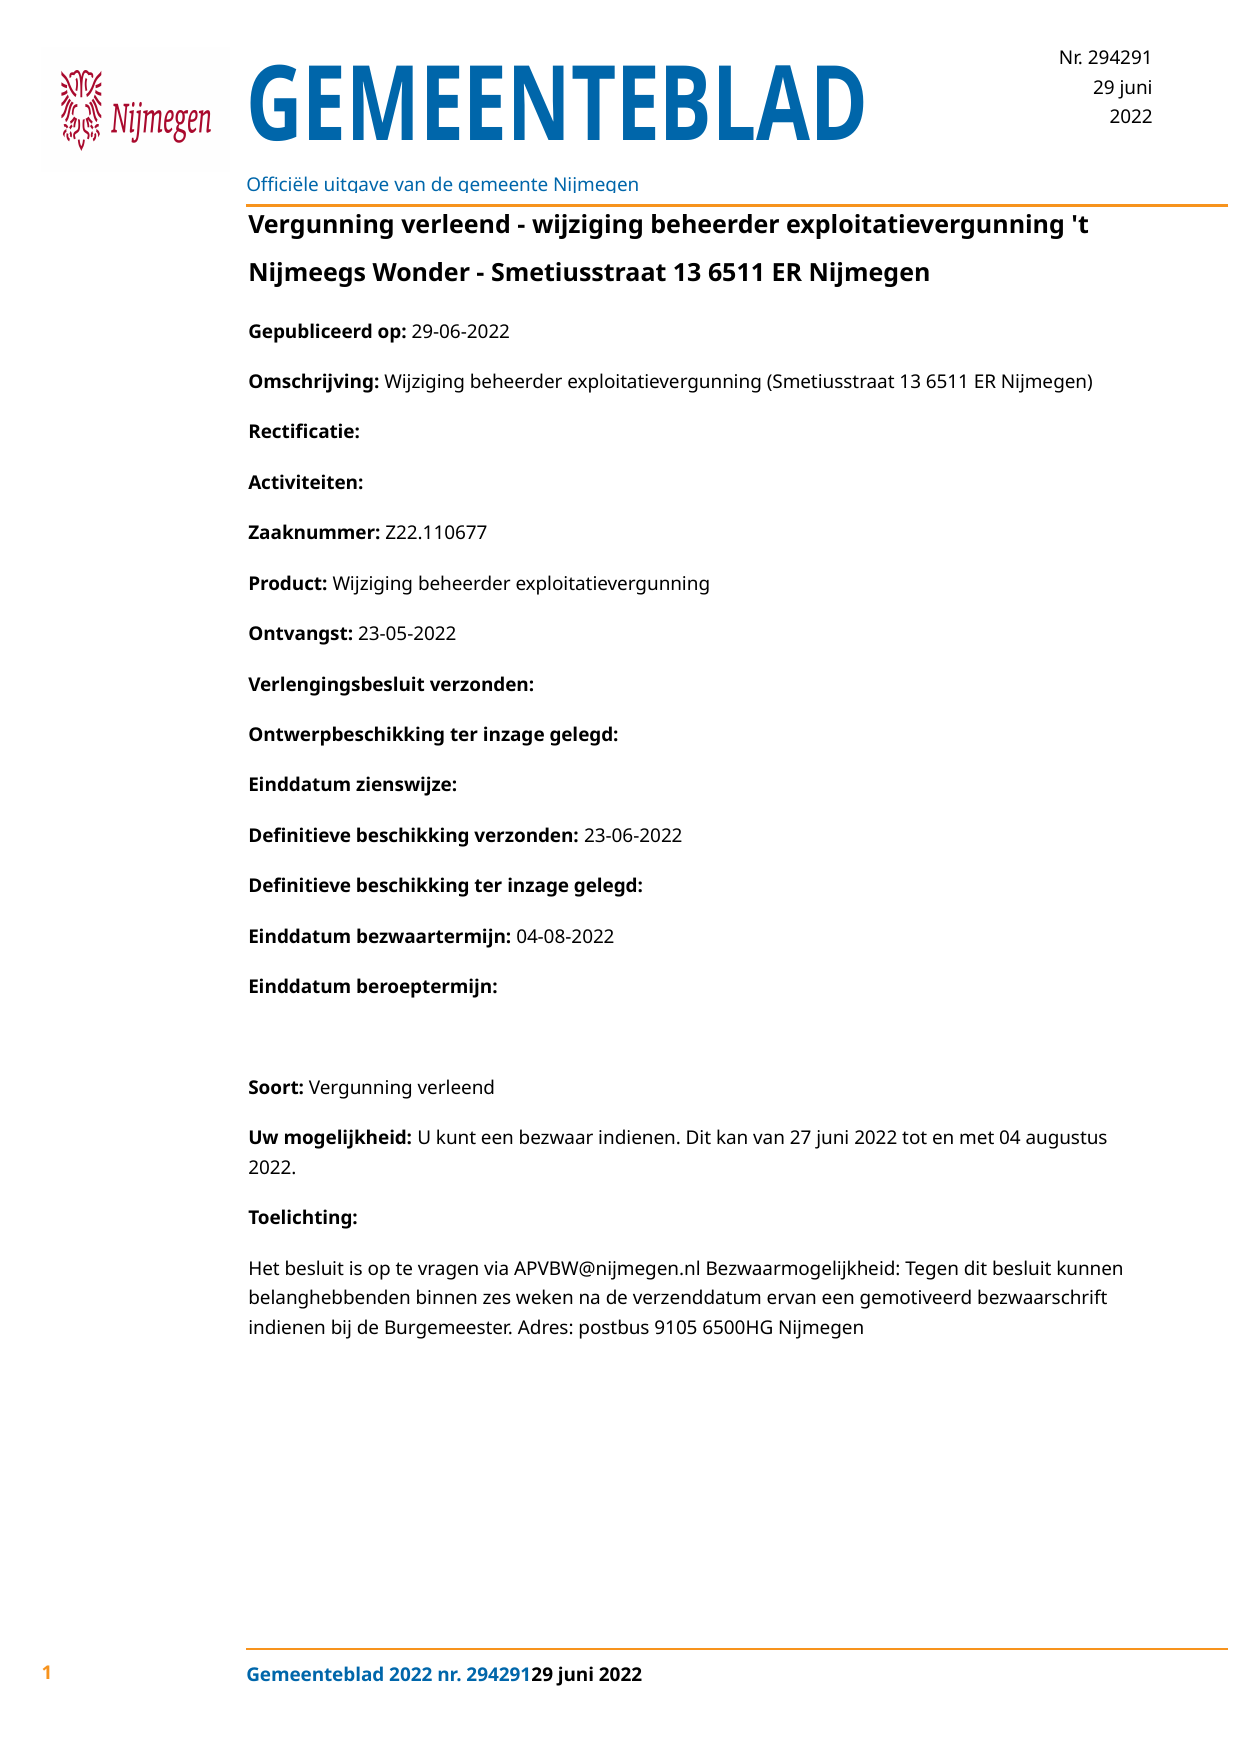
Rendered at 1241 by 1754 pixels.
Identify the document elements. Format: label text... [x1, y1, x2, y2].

text Einddatum bezwaartermijn: 04-08-2022 [248, 923, 1152, 949]
text Zaaknummer: Z22.110677 [248, 519, 1152, 545]
picture [41, 47, 231, 172]
text Einddatum beroeptermijn: [248, 973, 1152, 999]
text Vergunning verleend - wijziging beheerder exploitatievergunning 't Nijmeegs Wonder - Smetiusstraat 13 6511 ER Nijmegen [248, 207, 1152, 288]
text Einddatum zienswijze: [248, 772, 1152, 797]
text Toelichting: [248, 1204, 1152, 1230]
text Product: Wijziging beheerder exploitatievergunning [248, 570, 1152, 596]
text Het besluit is op te vragen via APVBW@nijmegen.nl Bezwaarmogelijkheid: Tegen dit besluit kunnen belanghebbenden binnen zes weken na de verzenddatum ervan een gemotiveerd bezwaarschrift indienen bij de Burgemeester. Adres: postbus 9105 6500HG Nijmegen [248, 1255, 1152, 1340]
text Definitieve beschikking ter inzage gelegd: [248, 872, 1152, 898]
text Uw mogelijkheid: U kunt een bezwaar indienen. Dit kan van 27 juni 2022 tot en met 04 augustus 2022. [248, 1124, 1152, 1180]
text Gepubliceerd op: 29-06-2022 [248, 318, 1152, 344]
text Definitieve beschikking verzonden: 23-06-2022 [248, 822, 1152, 848]
text Omschrijving: Wijziging beheerder exploitatievergunning (Smetiusstraat 13 6511 ER Nijmegen) [248, 368, 1152, 394]
text Ontwerpbeschikking ter inzage gelegd: [248, 721, 1152, 747]
text Verlengingsbesluit verzonden: [248, 671, 1152, 697]
text Rectificatie: [248, 419, 1152, 444]
text Activiteiten: [248, 469, 1152, 495]
text Ontvangst: 23-05-2022 [248, 620, 1152, 646]
text Soort: Vergunning verleend [248, 1074, 1152, 1100]
